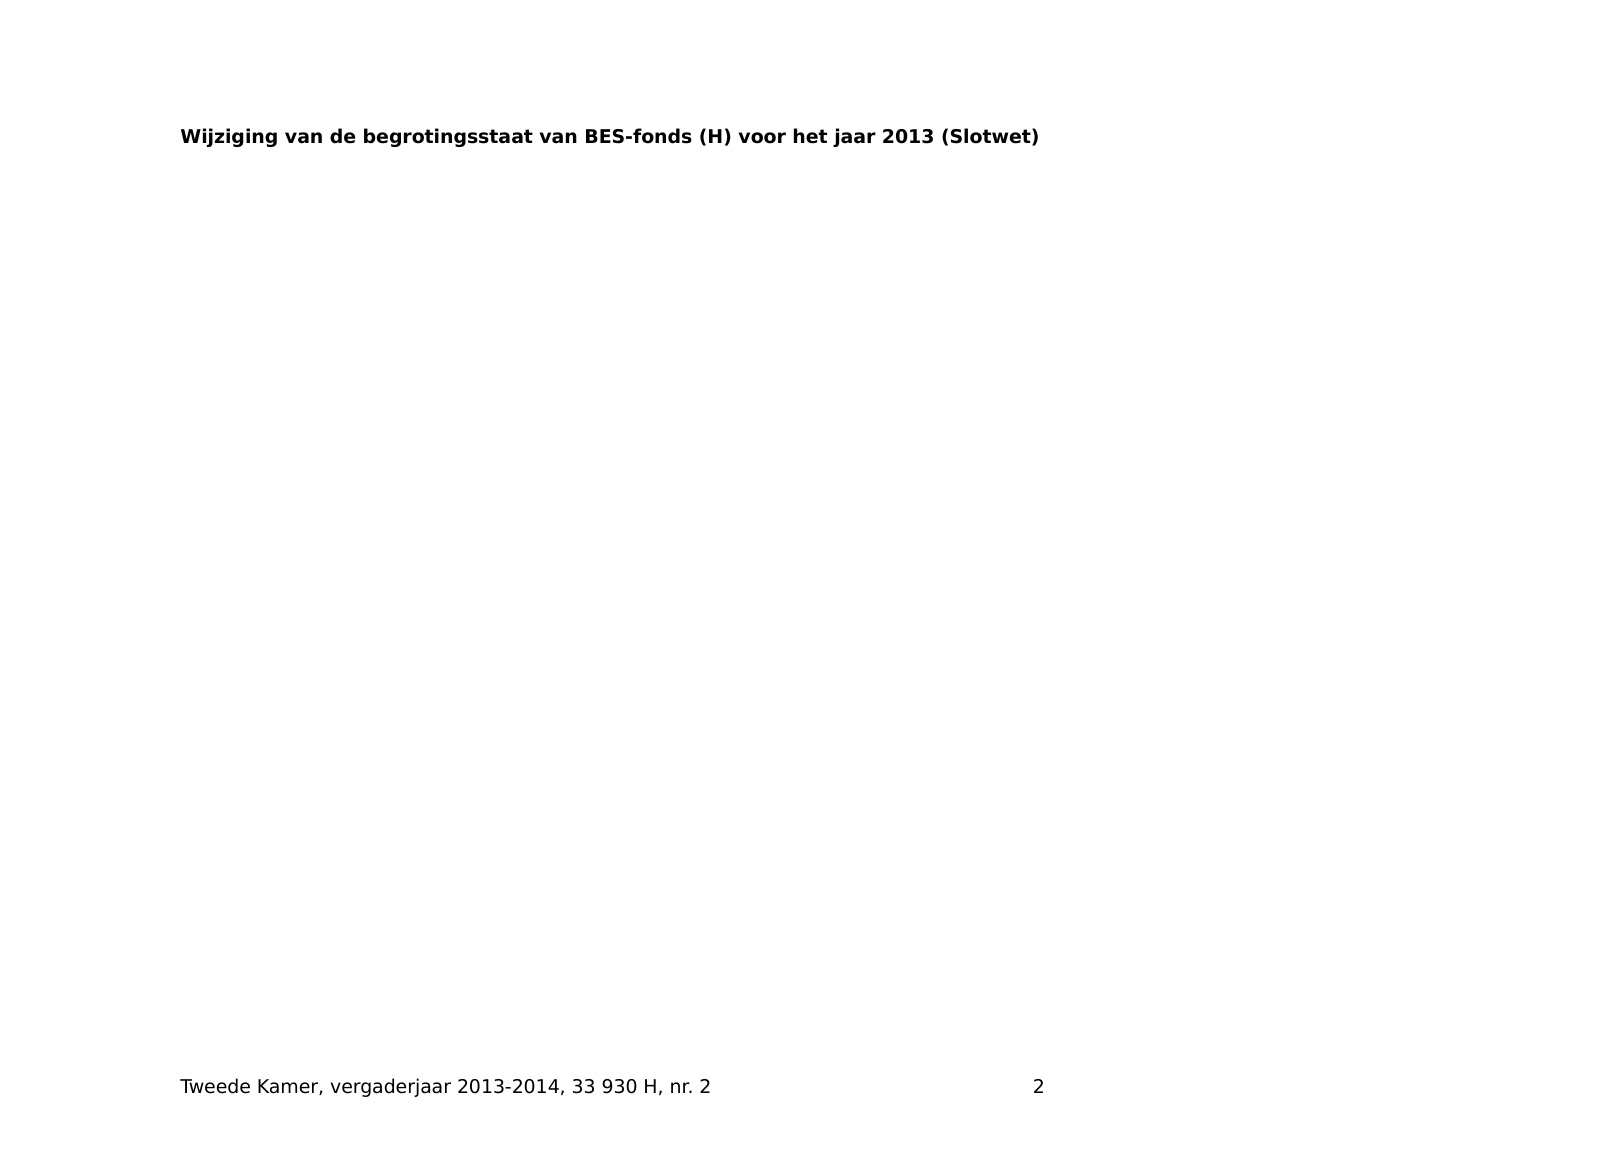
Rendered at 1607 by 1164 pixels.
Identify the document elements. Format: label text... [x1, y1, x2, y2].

subtitle Wijziging van de begrotingsstaat van BES-fonds (H) voor het jaar 2013 (Slotwet) [180, 126, 1529, 148]
